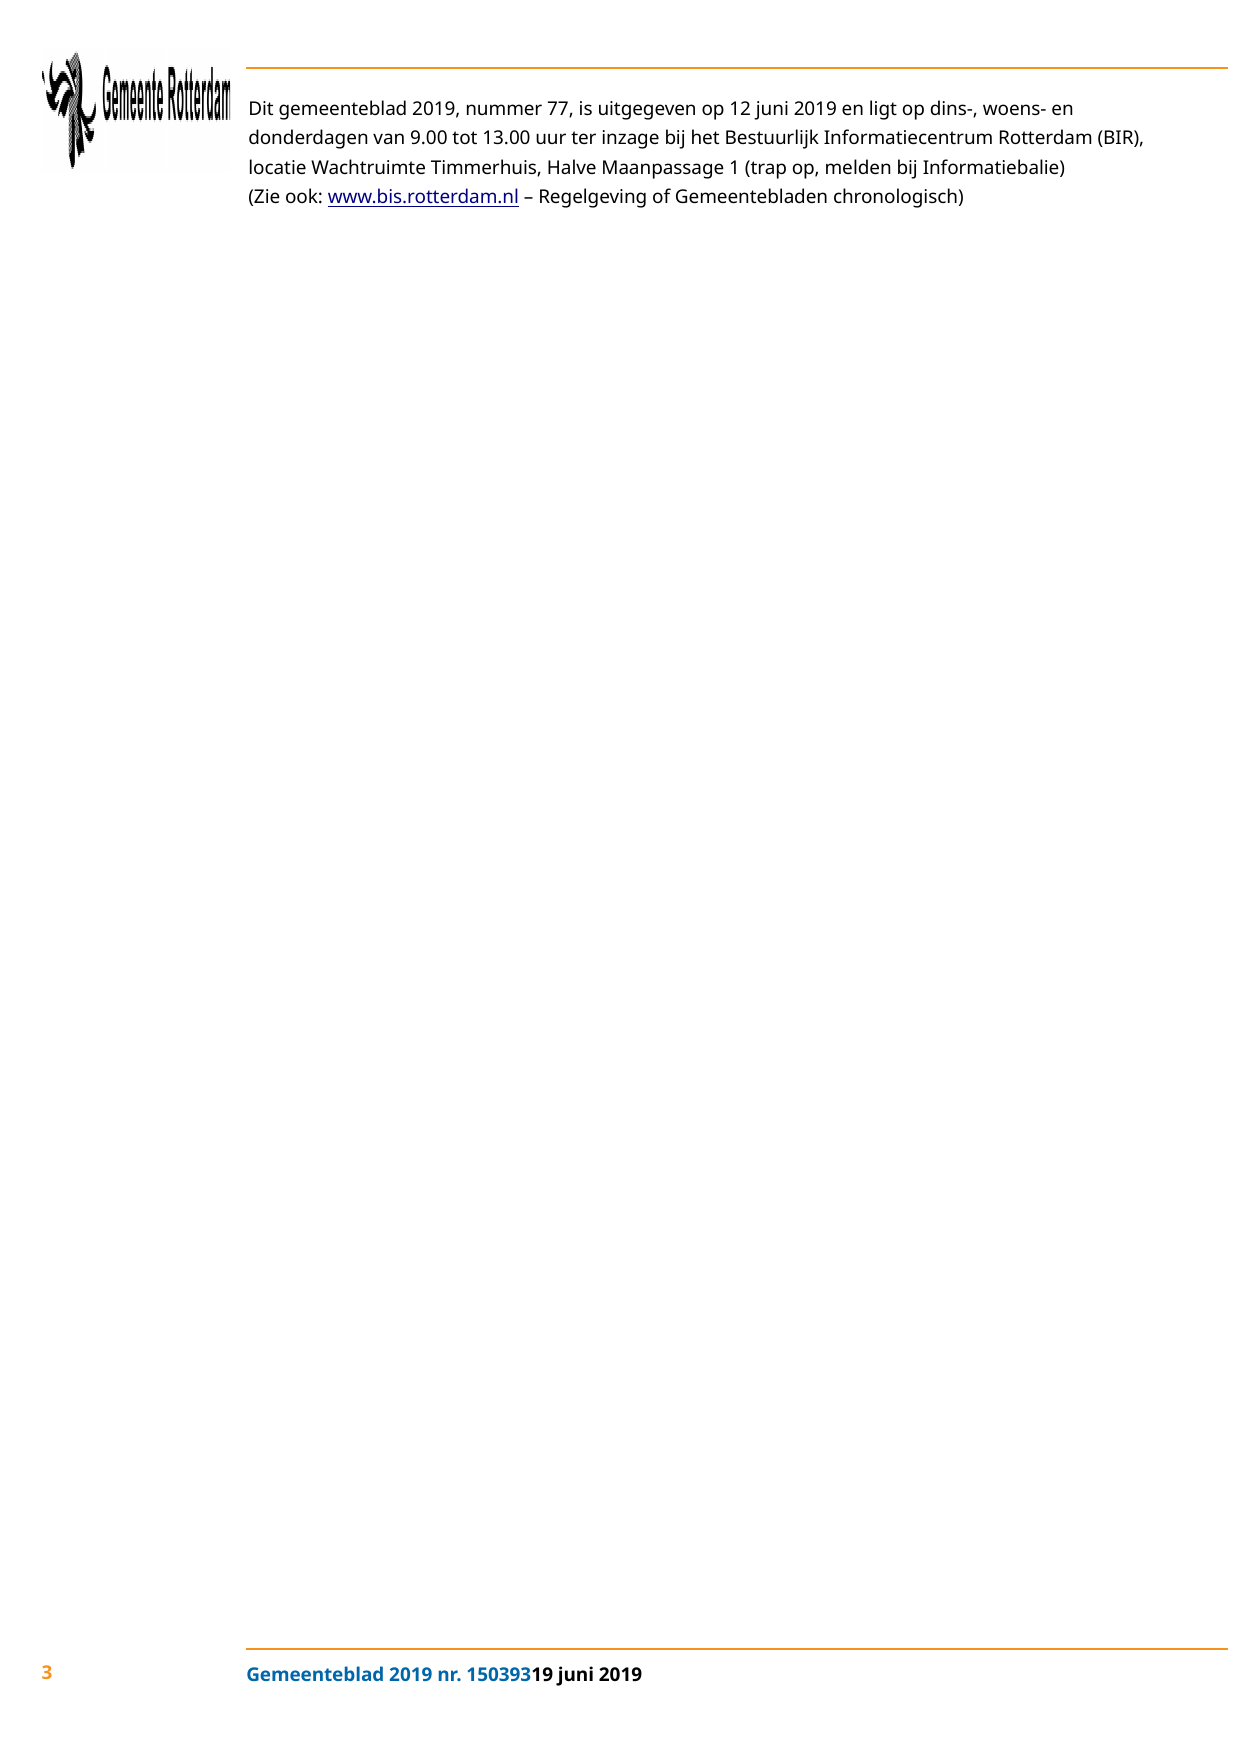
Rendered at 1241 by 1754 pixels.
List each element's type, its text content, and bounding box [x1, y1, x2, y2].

text (Zie ook: www.bis.rotterdam.nl – Regelgeving of Gemeentebladen chronologisch) [248, 184, 1152, 209]
text Dit gemeenteblad 2019, nummer 77, is uitgegeven op 12 juni 2019 en ligt op dins-, woens- en donderdagen van 9.00 tot 13.00 uur ter inzage bij het Bestuurlijk Informatiecentrum Rotterdam (BIR), locatie Wachtruimte Timmerhuis, Halve Maanpassage 1 (trap op, melden bij Informatiebalie) [248, 95, 1152, 180]
picture [41, 47, 231, 172]
